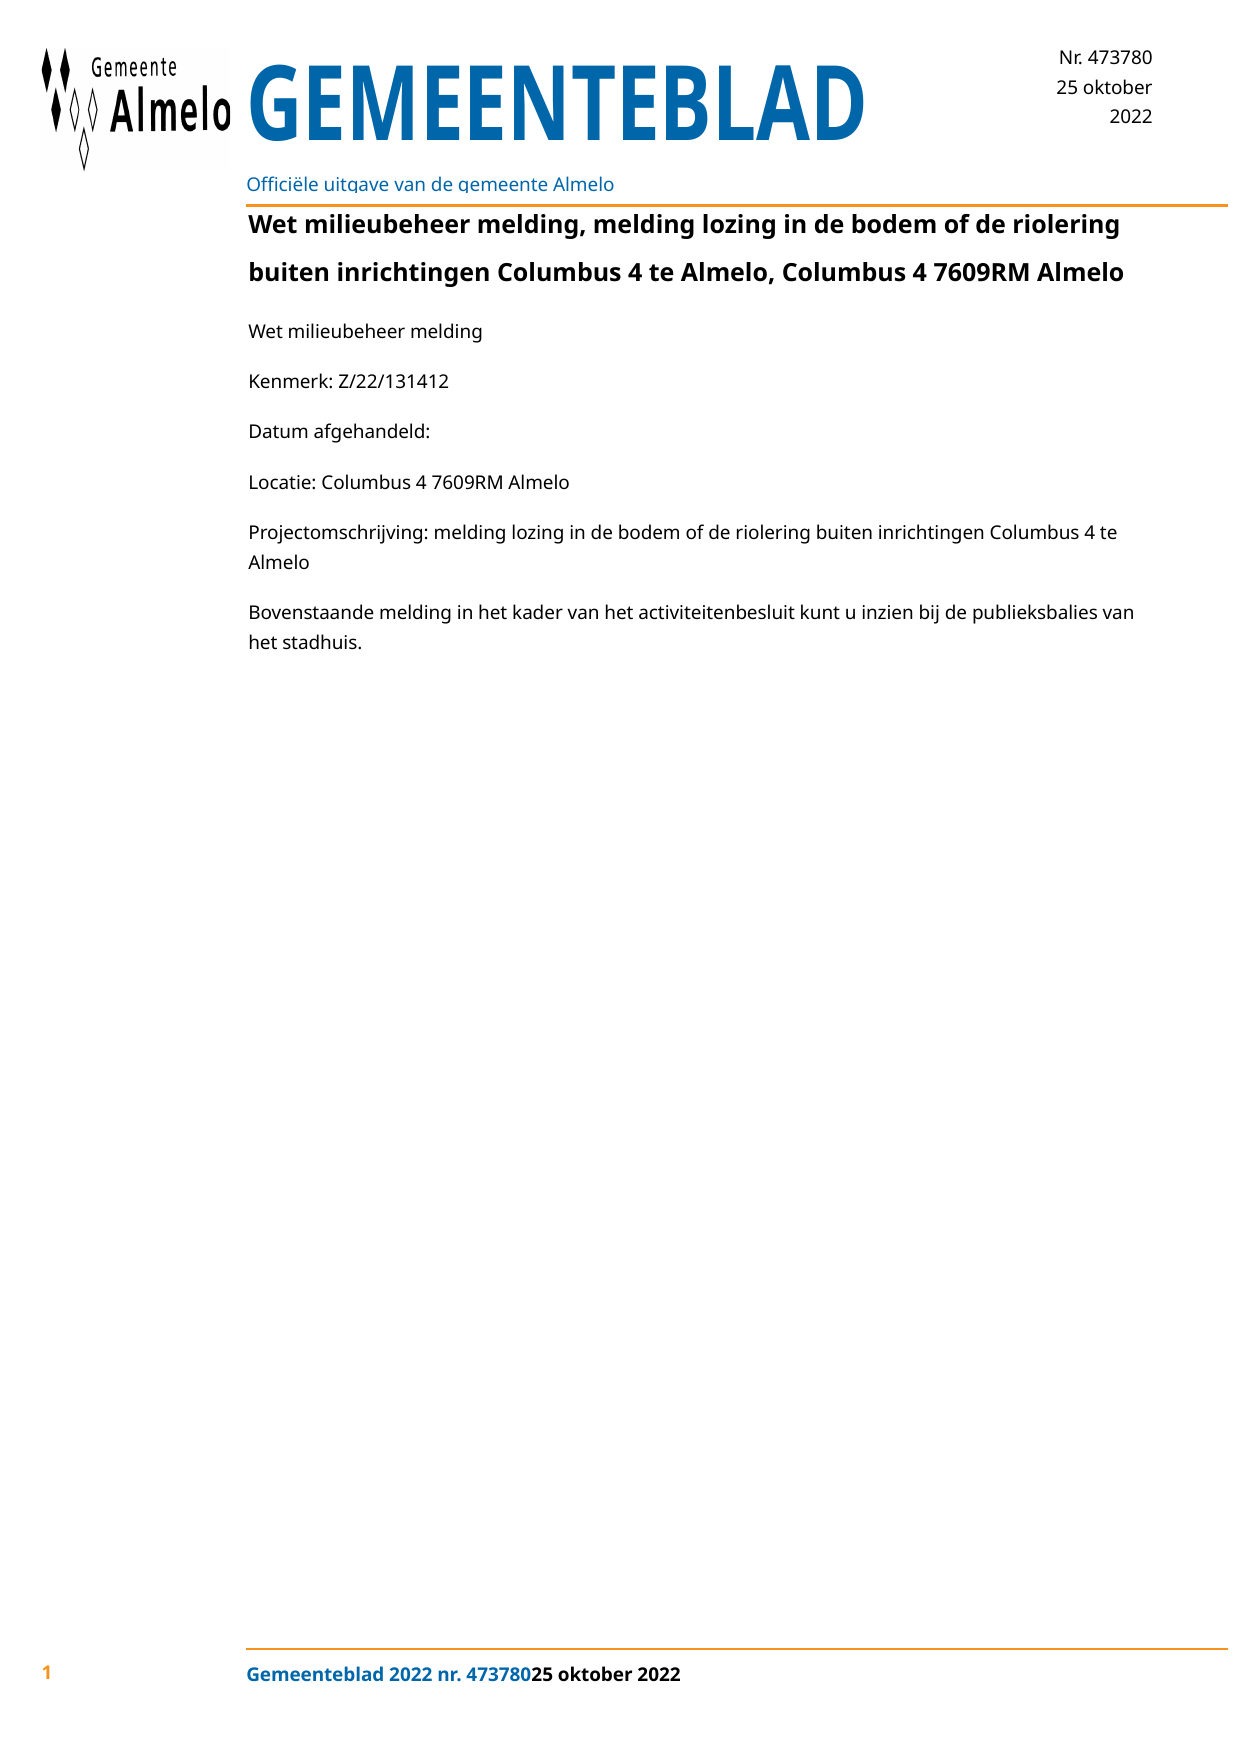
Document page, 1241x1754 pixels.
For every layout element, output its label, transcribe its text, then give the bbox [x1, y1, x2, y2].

text Locatie: Columbus 4 7609RM Almelo [248, 469, 1152, 495]
picture [41, 47, 231, 172]
text Kenmerk: Z/22/131412 [248, 368, 1152, 394]
text Projectomschrijving: melding lozing in de bodem of de riolering buiten inrichtingen Columbus 4 te Almelo [248, 519, 1152, 575]
text Bovenstaande melding in het kader van het activiteitenbesluit kunt u inzien bij de publieksbalies van het stadhuis. [248, 599, 1152, 655]
text Wet milieubeheer melding, melding lozing in de bodem of de riolering buiten inrichtingen Columbus 4 te Almelo, Columbus 4 7609RM Almelo [248, 207, 1152, 288]
text Datum afgehandeld: [248, 419, 1152, 444]
text Wet milieubeheer melding [248, 318, 1152, 344]
